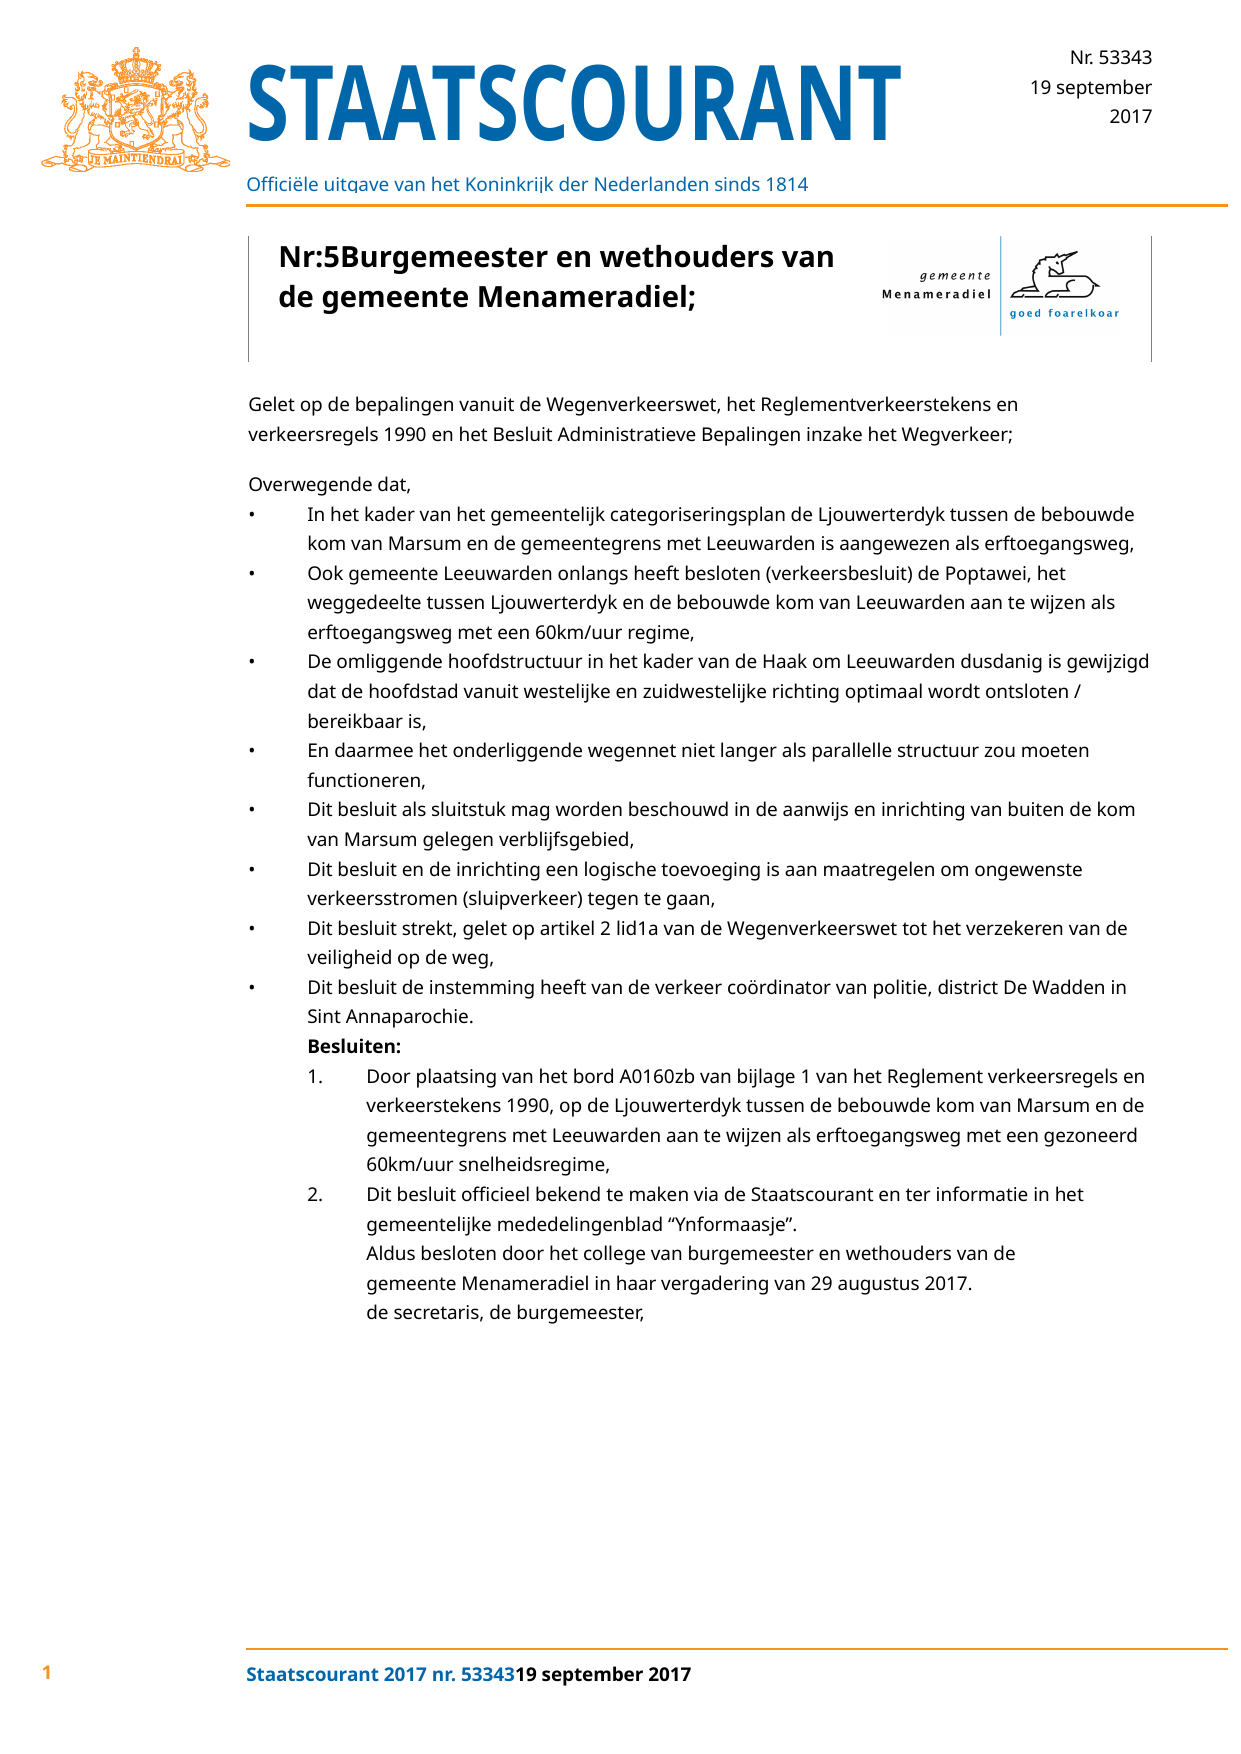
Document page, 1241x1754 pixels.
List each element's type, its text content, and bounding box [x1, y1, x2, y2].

list Besluiten: [248, 1033, 1152, 1059]
text Gelet op de bepalingen vanuit de Wegenverkeerswet, het Reglementverkeerstekens en verkeersregels 1990 en het Besluit Administratieve Bepalingen inzake het Wegverkeer; [248, 391, 1152, 447]
table_header Nr:5Burgemeester en wethouders van de gemeente Menameradiel; [249, 236, 850, 362]
picture [882, 236, 1119, 336]
list Dit besluit de instemming heeft van de verkeer coördinator van politie, district De Wadden in Sint Annaparochie. [248, 974, 1152, 1029]
picture [41, 47, 231, 172]
list Dit besluit als sluitstuk mag worden beschouwd in de aanwijs en inrichting van buiten de kom van Marsum gelegen verblijfsgebied, [248, 797, 1152, 852]
list Door plaatsing van het bord A0160zb van bijlage 1 van het Reglement verkeersregels en verkeerstekens 1990, op de Ljouwerterdyk tussen de bebouwde kom van Marsum en de gemeentegrens met Leeuwarden aan te wijzen als erftoegangsweg met een gezoneerd 60km/uur snelheidsregime, [307, 1063, 1152, 1177]
list En daarmee het onderliggende wegennet niet langer als parallelle structuur zou moeten functioneren, [248, 737, 1152, 793]
text Overwegende dat, [248, 471, 1152, 497]
list de secretaris, de burgemeester, [307, 1299, 1152, 1325]
list Ook gemeente Leeuwarden onlangs heeft besloten (verkeersbesluit) de Poptawei, het weggedeelte tussen Ljouwerterdyk en de bebouwde kom van Leeuwarden aan te wijzen als erftoegangsweg met een 60km/uur regime, [248, 560, 1152, 645]
list In het kader van het gemeentelijk categoriseringsplan de Ljouwerterdyk tussen de bebouwde kom van Marsum en de gemeentegrens met Leeuwarden is aangewezen als erftoegangsweg, [248, 501, 1152, 556]
list De omliggende hoofdstructuur in het kader van de Haak om Leeuwarden dusdanig is gewijzigd dat de hoofdstad vanuit westelijke en zuidwestelijke richting optimaal wordt ontsloten / bereikbaar is, [248, 649, 1152, 734]
list Dit besluit officieel bekend te maken via de Staatscourant en ter informatie in het gemeentelijke mededelingenblad “Ynformaasje”. [307, 1181, 1152, 1237]
list Aldus besloten door het college van burgemeester en wethouders van de [307, 1240, 1152, 1266]
list Dit besluit strekt, gelet op artikel 2 lid1a van de Wegenverkeerswet tot het verzekeren van de veiligheid op de weg, [248, 915, 1152, 970]
list Dit besluit en de inrichting een logische toevoeging is aan maatregelen om ongewenste verkeersstromen (sluipverkeer) tegen te gaan, [248, 856, 1152, 911]
table_header [850, 236, 1151, 362]
list gemeente Menameradiel in haar vergadering van 29 augustus 2017. [307, 1270, 1152, 1296]
